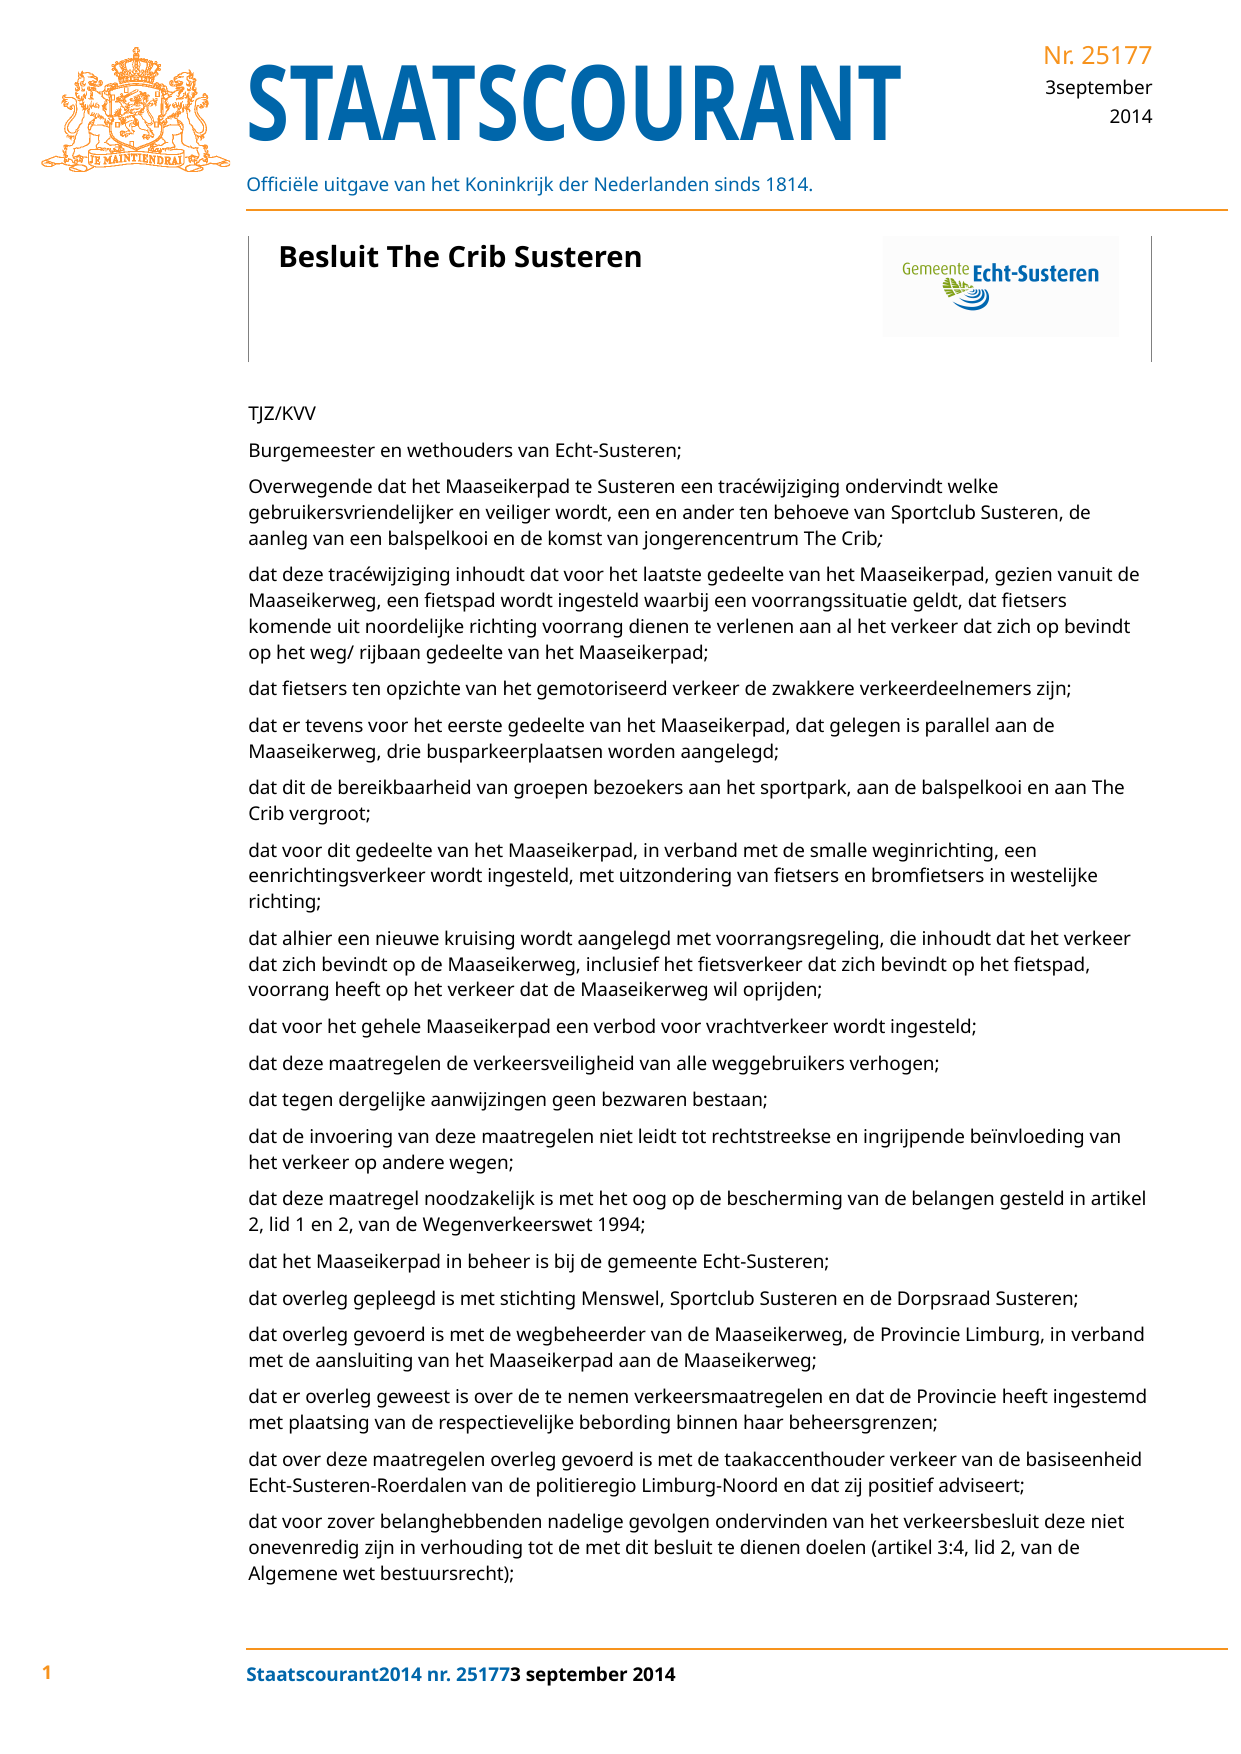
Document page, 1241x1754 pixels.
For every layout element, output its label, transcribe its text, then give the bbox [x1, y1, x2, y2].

text dat deze maatregelen de verkeersveiligheid van alle weggebruikers verhogen; [248, 1050, 1152, 1076]
text dat deze maatregel noodzakelijk is met het oog op de bescherming van de belangen gesteld in artikel 2, lid 1 en 2, van de Wegenverkeerswet 1994; [248, 1186, 1152, 1237]
text TJZ/KVV [248, 400, 1152, 426]
text dat overleg gevoerd is met de wegbeheerder van de Maaseikerweg, de Provincie Limburg, in verband met de aansluiting van het Maaseikerpad aan de Maaseikerweg; [248, 1321, 1152, 1373]
table_header [850, 236, 1151, 362]
text dat dit de bereikbaarheid van groepen bezoekers aan het sportpark, aan de balspelkooi en aan The Crib vergroot; [248, 774, 1152, 826]
text dat de invoering van deze maatregelen niet leidt tot rechtstreekse en ingrijpende beïnvloeding van het verkeer op andere wegen; [248, 1123, 1152, 1175]
text dat deze tracéwijziging inhoudt dat voor het laatste gedeelte van het Maaseikerpad, gezien vanuit de Maaseikerweg, een fietspad wordt ingesteld waarbij een voorrangssituatie geldt, dat fietsers komende uit noordelijke richting voorrang dienen te verlenen aan al het verkeer dat zich op bevindt op het weg/ rijbaan gedeelte van het Maaseikerpad; [248, 562, 1152, 664]
picture [41, 47, 231, 172]
text dat overleg gepleegd is met stichting Menswel, Sportclub Susteren en de Dorpsraad Susteren; [248, 1285, 1152, 1310]
text dat voor dit gedeelte van het Maaseikerpad, in verband met de smalle weginrichting, een eenrichtingsverkeer wordt ingesteld, met uitzondering van fietsers en bromfietsers in westelijke richting; [248, 837, 1152, 914]
text dat tegen dergelijke aanwijzingen geen bezwaren bestaan; [248, 1087, 1152, 1112]
picture [882, 236, 1119, 337]
text dat voor zover belanghebbenden nadelige gevolgen ondervinden van het verkeersbesluit deze niet onevenredig zijn in verhouding tot de met dit besluit te dienen doelen (artikel 3:4, lid 2, van de Algemene wet bestuursrecht); [248, 1508, 1152, 1586]
text dat er overleg geweest is over de te nemen verkeersmaatregelen en dat de Provincie heeft ingestemd met plaatsing van de respectievelijke bebording binnen haar beheersgrenzen; [248, 1384, 1152, 1435]
text dat fietsers ten opzichte van het gemotoriseerd verkeer de zwakkere verkeerdeelnemers zijn; [248, 676, 1152, 701]
text dat alhier een nieuwe kruising wordt aangelegd met voorrangsregeling, die inhoudt dat het verkeer dat zich bevindt op de Maaseikerweg, inclusief het fietsverkeer dat zich bevindt op het fietspad, voorrang heeft op het verkeer dat de Maaseikerweg wil oprijden; [248, 925, 1152, 1002]
text Overwegende dat het Maaseikerpad te Susteren een tracéwijziging ondervindt welke gebruikersvriendelijker en veiliger wordt, een en ander ten behoeve van Sportclub Susteren, de aanleg van een balspelkooi en de komst van jongerencentrum The Crib; [248, 473, 1152, 551]
text dat over deze maatregelen overleg gevoerd is met de taakaccenthouder verkeer van de basiseenheid Echt-Susteren-Roerdalen van de politieregio Limburg-Noord en dat zij positief adviseert; [248, 1446, 1152, 1498]
text Burgemeester en wethouders van Echt-Susteren; [248, 437, 1152, 463]
text dat er tevens voor het eerste gedeelte van het Maaseikerpad, dat gelegen is parallel aan de Maaseikerweg, drie busparkeerplaatsen worden aangelegd; [248, 712, 1152, 764]
text dat voor het gehele Maaseikerpad een verbod voor vrachtverkeer wordt ingesteld; [248, 1013, 1152, 1039]
table_header Besluit The Crib Susteren [249, 236, 850, 362]
text dat het Maaseikerpad in beheer is bij de gemeente Echt-Susteren; [248, 1248, 1152, 1274]
